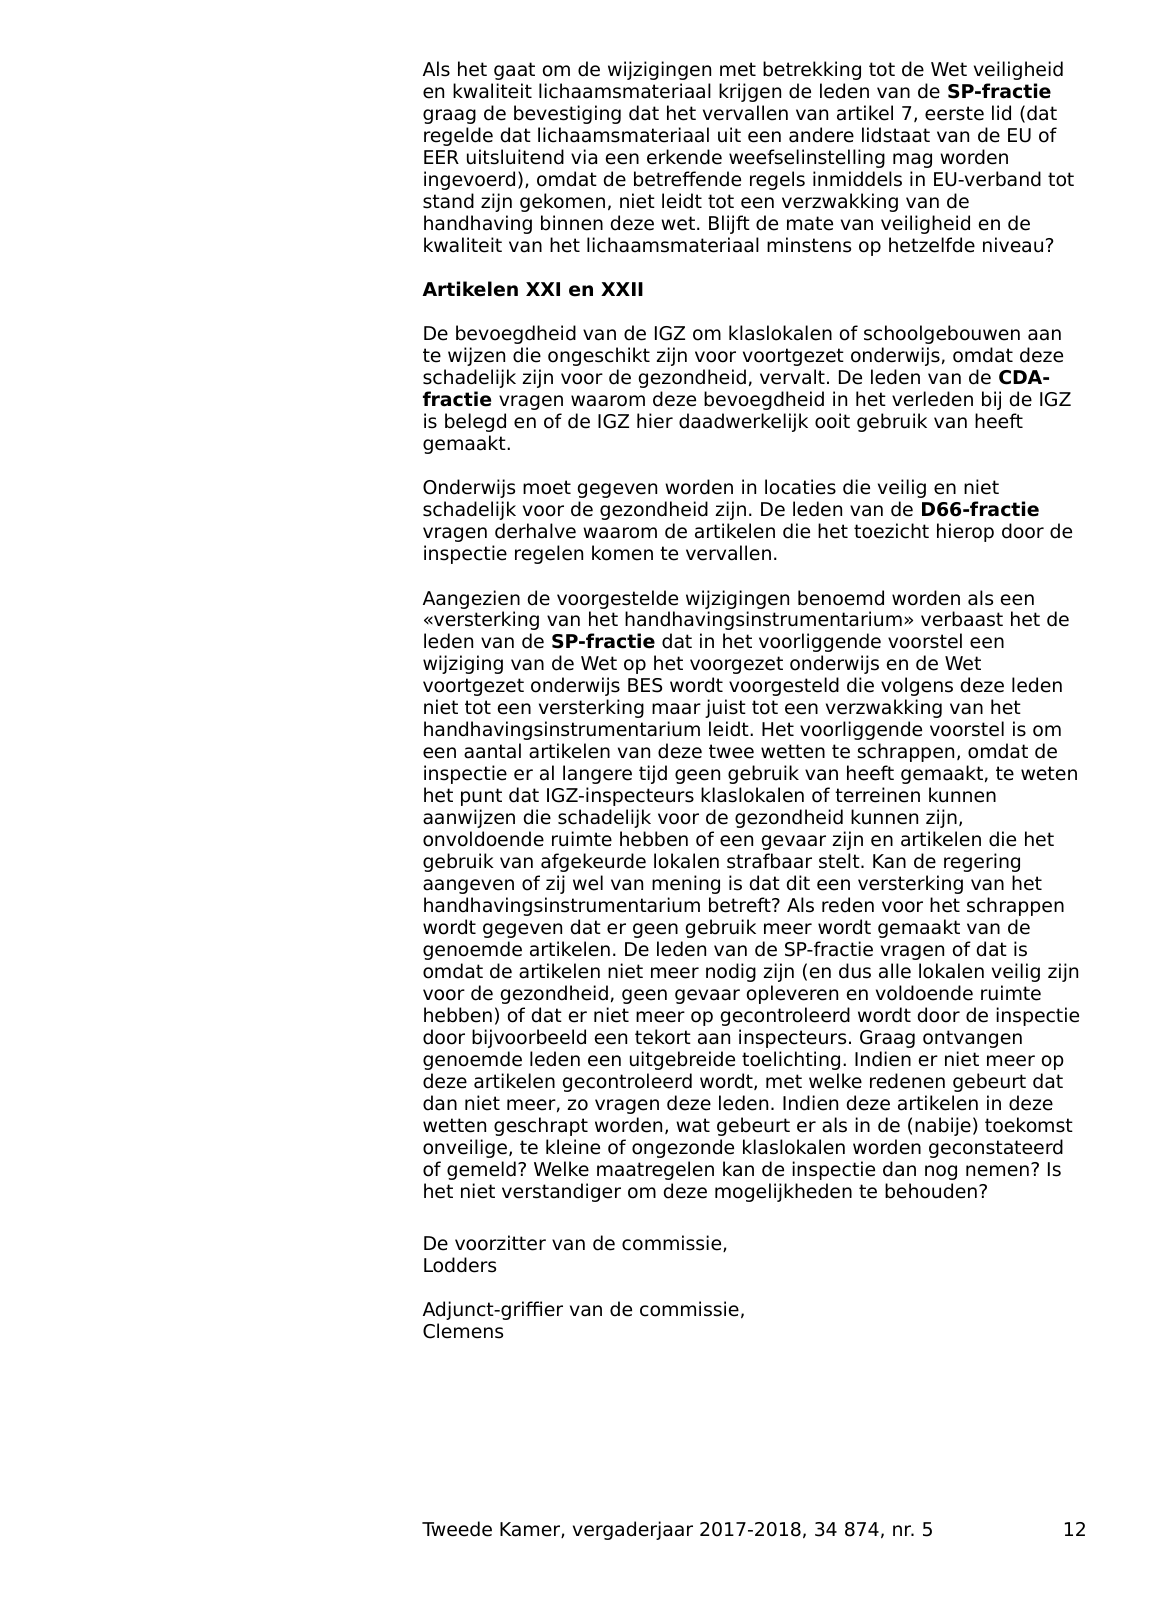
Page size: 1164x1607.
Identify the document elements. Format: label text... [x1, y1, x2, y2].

text Als het gaat om de wijzigingen met betrekking tot de Wet veiligheid en kwaliteit lichaamsmateriaal krijgen de leden van de SP-fractie graag de bevestiging dat het vervallen van artikel 7, eerste lid (dat regelde dat lichaamsmateriaal uit een andere lidstaat van de EU of EER uitsluitend via een erkende weefselinstelling mag worden ingevoerd), omdat de betreffende regels inmiddels in EU-verband tot stand zijn gekomen, niet leidt tot een verzwakking van de handhaving binnen deze wet. Blijft de mate van veiligheid en de kwaliteit van het lichaamsmateriaal minstens op hetzelfde niveau? [422, 59, 1087, 257]
text Onderwijs moet gegeven worden in locaties die veilig en niet schadelijk voor de gezondheid zijn. De leden van de D66-fractie vragen derhalve waarom de artikelen die het toezicht hierop door de inspectie regelen komen te vervallen. [422, 477, 1087, 565]
subtitle Artikelen XXI en XXII [422, 279, 1087, 301]
text Aangezien de voorgestelde wijzigingen benoemd worden als een «versterking van het handhavingsinstrumentarium» verbaast het de leden van de SP-fractie dat in het voorliggende voorstel een wijziging van de Wet op het voorgezet onderwijs en de Wet voortgezet onderwijs BES wordt voorgesteld die volgens deze leden niet tot een versterking maar juist tot een verzwakking van het handhavingsinstrumentarium leidt. Het voorliggende voorstel is om een aantal artikelen van deze twee wetten te schrappen, omdat de inspectie er al langere tijd geen gebruik van heeft gemaakt, te weten het punt dat IGZ-inspecteurs klaslokalen of terreinen kunnen aanwijzen die schadelijk voor de gezondheid kunnen zijn, onvoldoende ruimte hebben of een gevaar zijn en artikelen die het gebruik van afgekeurde lokalen strafbaar stelt. Kan de regering aangeven of zij wel van mening is dat dit een versterking van het handhavingsinstrumentarium betreft? Als reden voor het schrappen wordt gegeven dat er geen gebruik meer wordt gemaakt van de genoemde artikelen. De leden van de SP-fractie vragen of dat is omdat de artikelen niet meer nodig zijn (en dus alle lokalen veilig zijn voor de gezondheid, geen gevaar opleveren en voldoende ruimte hebben) of dat er niet meer op gecontroleerd wordt door de inspectie door bijvoorbeeld een tekort aan inspecteurs. Graag ontvangen genoemde leden een uitgebreide toelichting. Indien er niet meer op deze artikelen gecontroleerd wordt, met welke redenen gebeurt dat dan niet meer, zo vragen deze leden. Indien deze artikelen in deze wetten geschrapt worden, wat gebeurt er als in de (nabije) toekomst onveilige, te kleine of ongezonde klaslokalen worden geconstateerd of gemeld? Welke maatregelen kan de inspectie dan nog nemen? Is het niet verstandiger om deze mogelijkheden te behouden? [422, 587, 1087, 1203]
text Adjunct-griffier van de commissie, Clemens [422, 1299, 1087, 1343]
text De voorzitter van de commissie, Lodders [422, 1233, 1087, 1277]
text De bevoegdheid van de IGZ om klaslokalen of schoolgebouwen aan te wijzen die ongeschikt zijn voor voortgezet onderwijs, omdat deze schadelijk zijn voor de gezondheid, vervalt. De leden van de CDA-fractie vragen waarom deze bevoegdheid in het verleden bij de IGZ is belegd en of de IGZ hier daadwerkelijk ooit gebruik van heeft gemaakt. [422, 323, 1087, 455]
